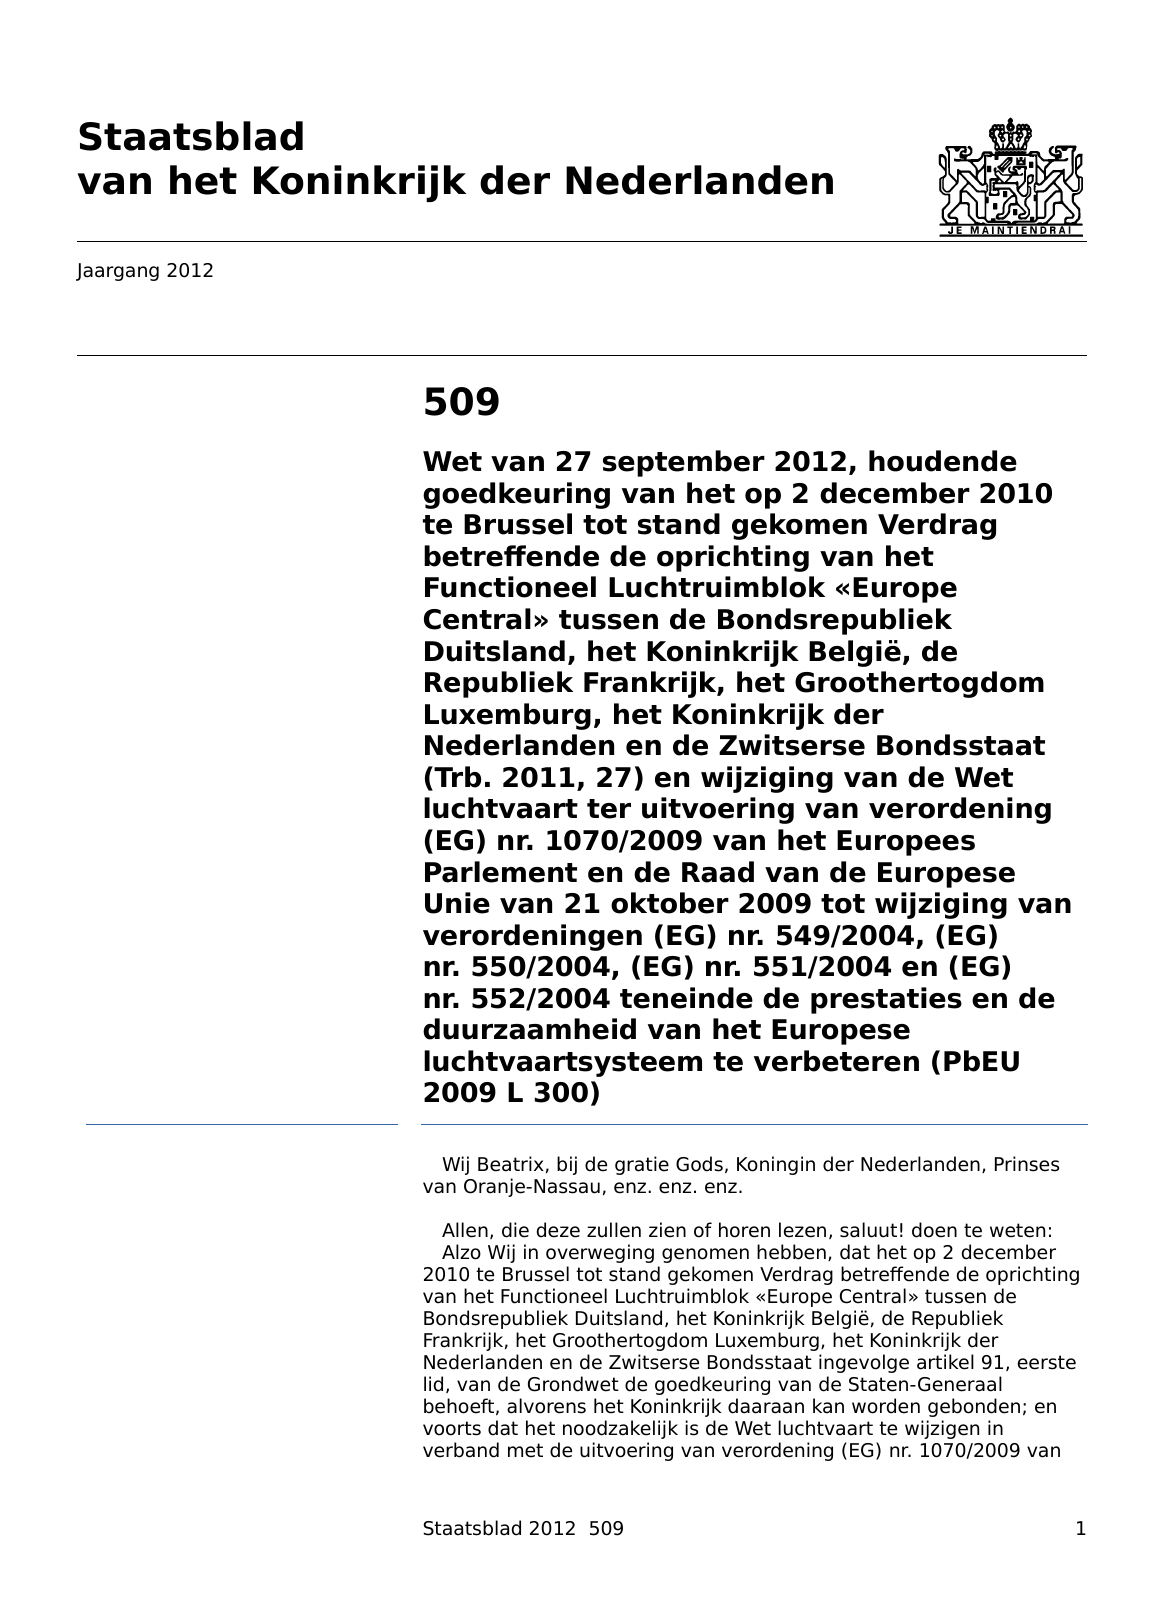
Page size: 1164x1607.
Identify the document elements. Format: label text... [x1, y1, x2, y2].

text Allen, die deze zullen zien of horen lezen, saluut! doen te weten: [422, 1220, 1087, 1242]
table_cell Jaargang 2012 [77, 242, 1087, 355]
picture [936, 115, 1087, 240]
text Wet van 27 september 2012, houdende goedkeuring van het op 2 december 2010 te Brussel tot stand gekomen Verdrag betreffende de oprichting van het Functioneel Luchtruimblok «Europe Central» tussen de Bondsrepubliek Duitsland, het Koninkrijk België, de Republiek Frankrijk, het Groothertogdom Luxemburg, het Koninkrijk der Nederlanden en de Zwitserse Bondsstaat (Trb. 2011, 27) en wijziging van de Wet luchtvaart ter uitvoering van verordening (EG) nr. 1070/2009 van het Europees Parlement en de Raad van de Europese Unie van 21 oktober 2009 tot wijziging van verordeningen (EG) nr. 549/2004, (EG) nr. 550/2004, (EG) nr. 551/2004 en (EG) nr. 552/2004 teneinde de prestaties en de duurzaamheid van het Europese luchtvaartsysteem te verbeteren (PbEU 2009 L 300) [422, 447, 1087, 1109]
text Alzo Wij in overweging genomen hebben, dat het op 2 december 2010 te Brussel tot stand gekomen Verdrag betreffende de oprichting van het Functioneel Luchtruimblok «Europe Central» tussen de Bondsrepubliek Duitsland, het Koninkrijk België, de Republiek Frankrijk, het Groothertogdom Luxemburg, het Koninkrijk der Nederlanden en de Zwitserse Bondsstaat ingevolge artikel 91, eerste lid, van de Grondwet de goedkeuring van de Staten-Generaal behoeft, alvorens het Koninkrijk daaraan kan worden gebonden; en voorts dat het noodzakelijk is de Wet luchtvaart te wijzigen in verband met de uitvoering van verordening (EG) nr. 1070/2009 van [422, 1242, 1087, 1462]
table_header Staatsblad van het Koninkrijk der Nederlanden [77, 100, 886, 241]
table_header [886, 100, 1087, 241]
subtitle 509 [422, 381, 1087, 424]
text Wij Beatrix, bij de gratie Gods, Koningin der Nederlanden, Prinses van Oranje-Nassau, enz. enz. enz. [422, 1154, 1087, 1198]
